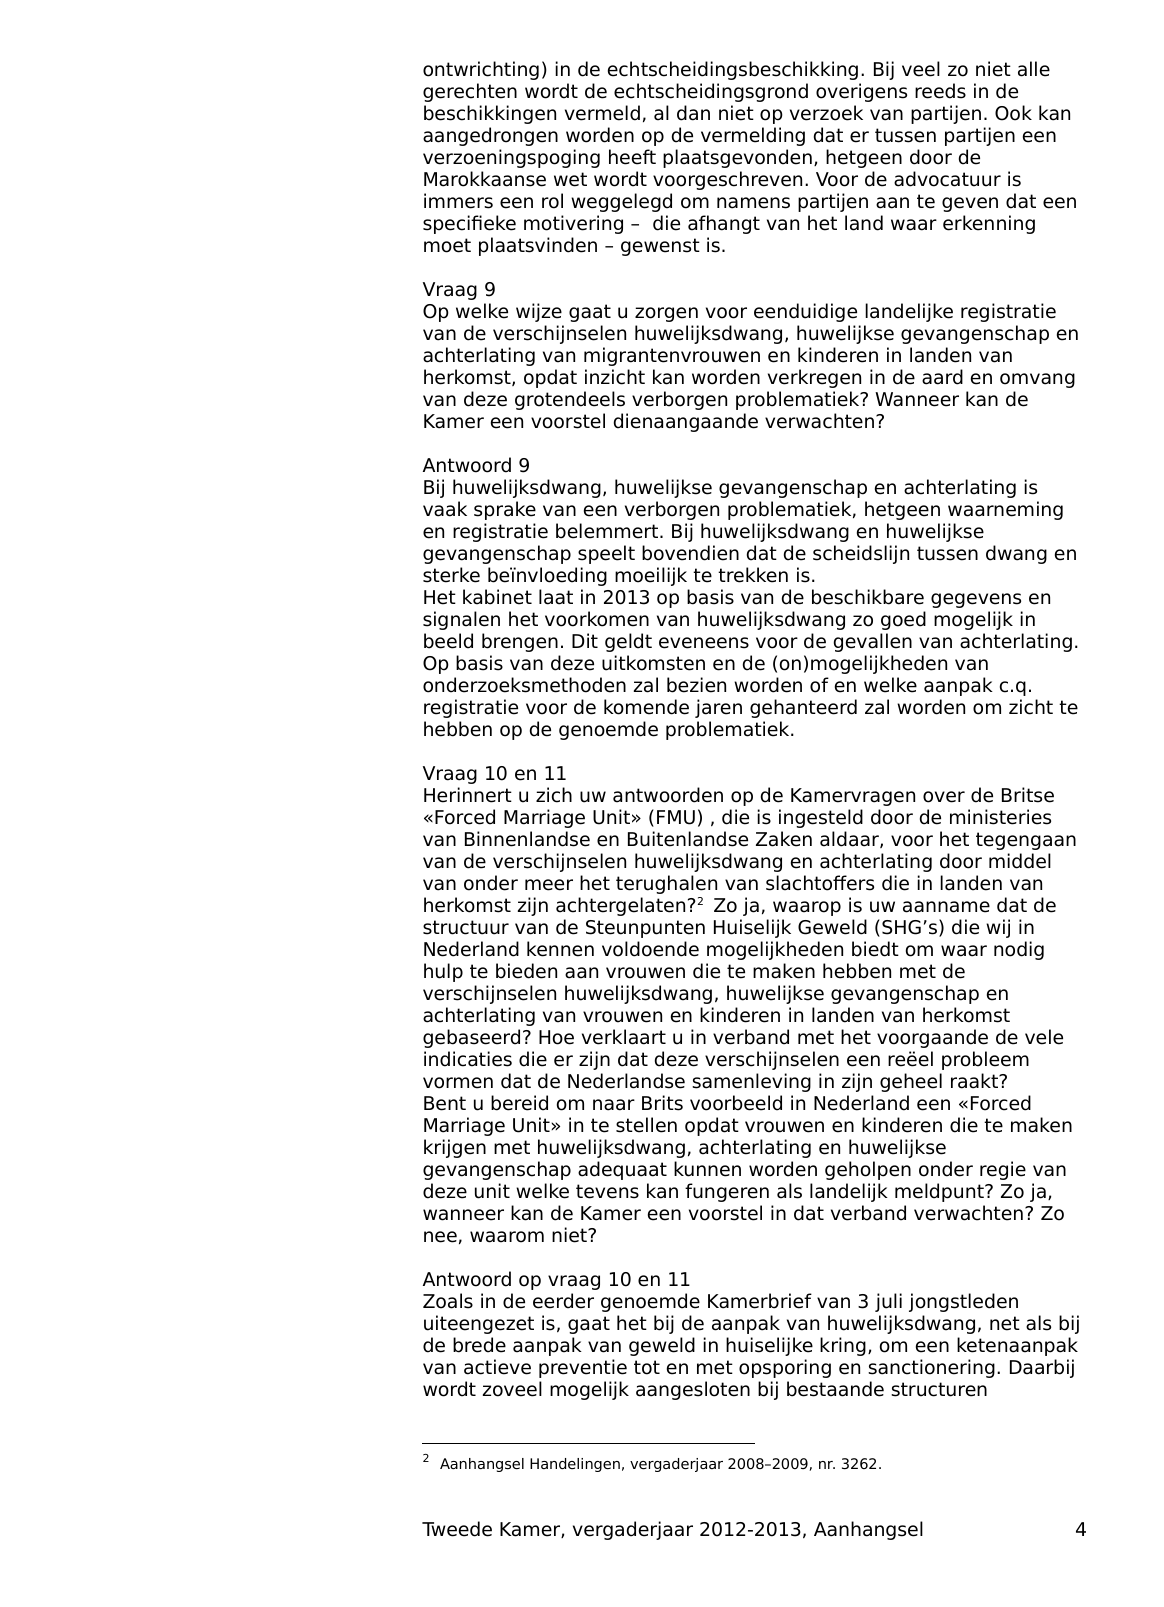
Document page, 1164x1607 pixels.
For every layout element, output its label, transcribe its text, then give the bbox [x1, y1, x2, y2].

text ontwrichting) in de echtscheidingsbeschikking. Bij veel zo niet alle gerechten wordt de echtscheidingsgrond overigens reeds in de beschikkingen vermeld, al dan niet op verzoek van partijen. Ook kan aangedrongen worden op de vermelding dat er tussen partijen een verzoeningspoging heeft plaatsgevonden, hetgeen door de Marokkaanse wet wordt voorgeschreven. Voor de advocatuur is immers een rol weggelegd om namens partijen aan te geven dat een specifieke motivering – die afhangt van het land waar erkenning moet plaatsvinden – gewenst is. [422, 59, 1087, 257]
text Zoals in de eerder genoemde Kamerbrief van 3 juli jongstleden uiteengezet is, gaat het bij de aanpak van huwelijksdwang, net als bij de brede aanpak van geweld in huiselijke kring, om een ketenaanpak van actieve preventie tot en met opsporing en sanctionering. Daarbij wordt zoveel mogelijk aangesloten bij bestaande structuren [422, 1291, 1087, 1401]
text Het kabinet laat in 2013 op basis van de beschikbare gegevens en signalen het voorkomen van huwelijksdwang zo goed mogelijk in beeld brengen. Dit geldt eveneens voor de gevallen van achterlating. Op basis van deze uitkomsten en de (on)mogelijkheden van onderzoeksmethoden zal bezien worden of en welke aanpak c.q. registratie voor de komende jaren gehanteerd zal worden om zicht te hebben op de genoemde problematiek. [422, 587, 1087, 741]
text Op welke wijze gaat u zorgen voor eenduidige landelijke registratie van de verschijnselen huwelijksdwang, huwelijkse gevangenschap en achterlating van migrantenvrouwen en kinderen in landen van herkomst, opdat inzicht kan worden verkregen in de aard en omvang van deze grotendeels verborgen problematiek? Wanneer kan de Kamer een voorstel dienaangaande verwachten? [422, 301, 1087, 433]
text Bij huwelijksdwang, huwelijkse gevangenschap en achterlating is vaak sprake van een verborgen problematiek, hetgeen waarneming en registratie belemmert. Bij huwelijksdwang en huwelijkse gevangenschap speelt bovendien dat de scheidslijn tussen dwang en sterke beïnvloeding moeilijk te trekken is. [422, 477, 1087, 587]
text Antwoord 9 [422, 455, 1087, 477]
text Vraag 9 [422, 279, 1087, 301]
text Herinnert u zich uw antwoorden op de Kamervragen over de Britse «Forced Marriage Unit» (FMU) , die is ingesteld door de ministeries van Binnenlandse en Buitenlandse Zaken aldaar, voor het tegengaan van de verschijnselen huwelijksdwang en achterlating door middel van onder meer het terughalen van slachtoffers die in landen van herkomst zijn achtergelaten? Zo ja, waarop is uw aanname dat de structuur van de Steunpunten Huiselijk Geweld (SHG’s) die wij in Nederland kennen voldoende mogelijkheden biedt om waar nodig hulp te bieden aan vrouwen die te maken hebben met de verschijnselen huwelijksdwang, huwelijkse gevangenschap en achterlating van vrouwen en kinderen in landen van herkomst gebaseerd? Hoe verklaart u in verband met het voorgaande de vele indicaties die er zijn dat deze verschijnselen een reëel probleem vormen dat de Nederlandse samenleving in zijn geheel raakt? [422, 785, 1087, 1093]
text Aanhangsel Handelingen, vergaderjaar 2008–2009, nr. 3262. [422, 1452, 1087, 1474]
text Bent u bereid om naar Brits voorbeeld in Nederland een «Forced Marriage Unit» in te stellen opdat vrouwen en kinderen die te maken krijgen met huwelijksdwang, achterlating en huwelijkse gevangenschap adequaat kunnen worden geholpen onder regie van deze unit welke tevens kan fungeren als landelijk meldpunt? Zo ja, wanneer kan de Kamer een voorstel in dat verband verwachten? Zo nee, waarom niet? [422, 1093, 1087, 1247]
text Antwoord op vraag 10 en 11 [422, 1269, 1087, 1291]
text Vraag 10 en 11 [422, 763, 1087, 785]
